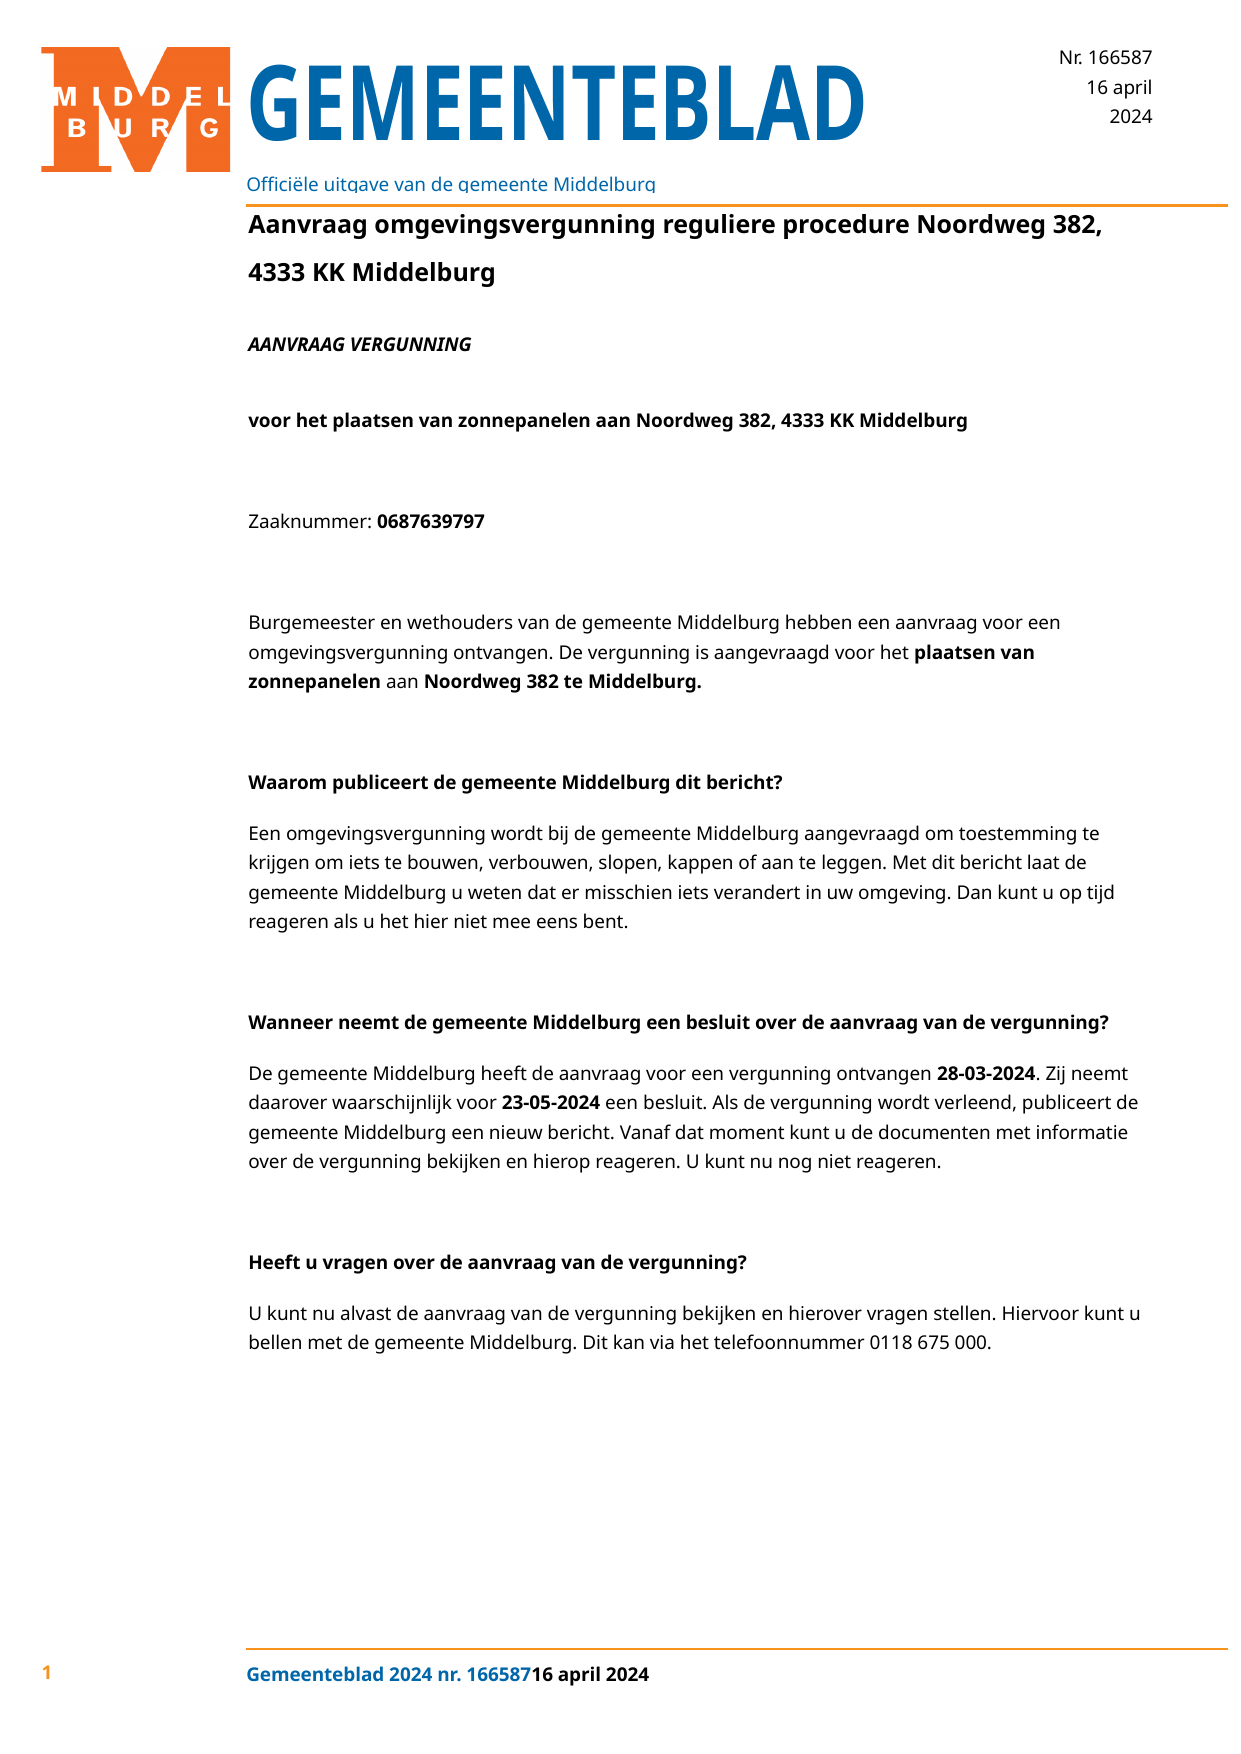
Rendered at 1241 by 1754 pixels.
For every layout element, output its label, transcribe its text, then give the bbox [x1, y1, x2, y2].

text Een omgevingsvergunning wordt bij de gemeente Middelburg aangevraagd om toestemming te krijgen om iets te bouwen, verbouwen, slopen, kappen of aan te leggen. Met dit bericht laat de gemeente Middelburg u weten dat er misschien iets verandert in uw omgeving. Dan kunt u op tijd reageren als u het hier niet mee eens bent. [248, 820, 1152, 934]
text Wanneer neemt de gemeente Middelburg een besluit over de aanvraag van de vergunning? [248, 1009, 1152, 1035]
text AANVRAAG VERGUNNING [248, 331, 1152, 357]
text Aanvraag omgevingsvergunning reguliere procedure Noordweg 382, 4333 KK Middelburg [248, 207, 1152, 288]
text Heeft u vragen over de aanvraag van de vergunning? [248, 1249, 1152, 1275]
text Burgemeester en wethouders van de gemeente Middelburg hebben een aanvraag voor een omgevingsvergunning ontvangen. De vergunning is aangevraagd voor het plaatsen van zonnepanelen aan Noordweg 382 te Middelburg. [248, 609, 1152, 694]
text Zaaknummer: 0687639797 [248, 508, 1152, 534]
text voor het plaatsen van zonnepanelen aan Noordweg 382, 4333 KK Middelburg [248, 408, 1152, 433]
text De gemeente Middelburg heeft de aanvraag voor een vergunning ontvangen 28-03-2024. Zij neemt daarover waarschijnlijk voor 23-05-2024 een besluit. Als de vergunning wordt verleend, publiceert de gemeente Middelburg een nieuw bericht. Vanaf dat moment kunt u de documenten met informatie over de vergunning bekijken en hierop reageren. U kunt nu nog niet reageren. [248, 1060, 1152, 1174]
picture [41, 47, 231, 172]
text U kunt nu alvast de aanvraag van de vergunning bekijken en hierover vragen stellen. Hiervoor kunt u bellen met de gemeente Middelburg. Dit kan via het telefoonnummer 0118 675 000. [248, 1300, 1152, 1355]
text Waarom publiceert de gemeente Middelburg dit bericht? [248, 769, 1152, 795]
